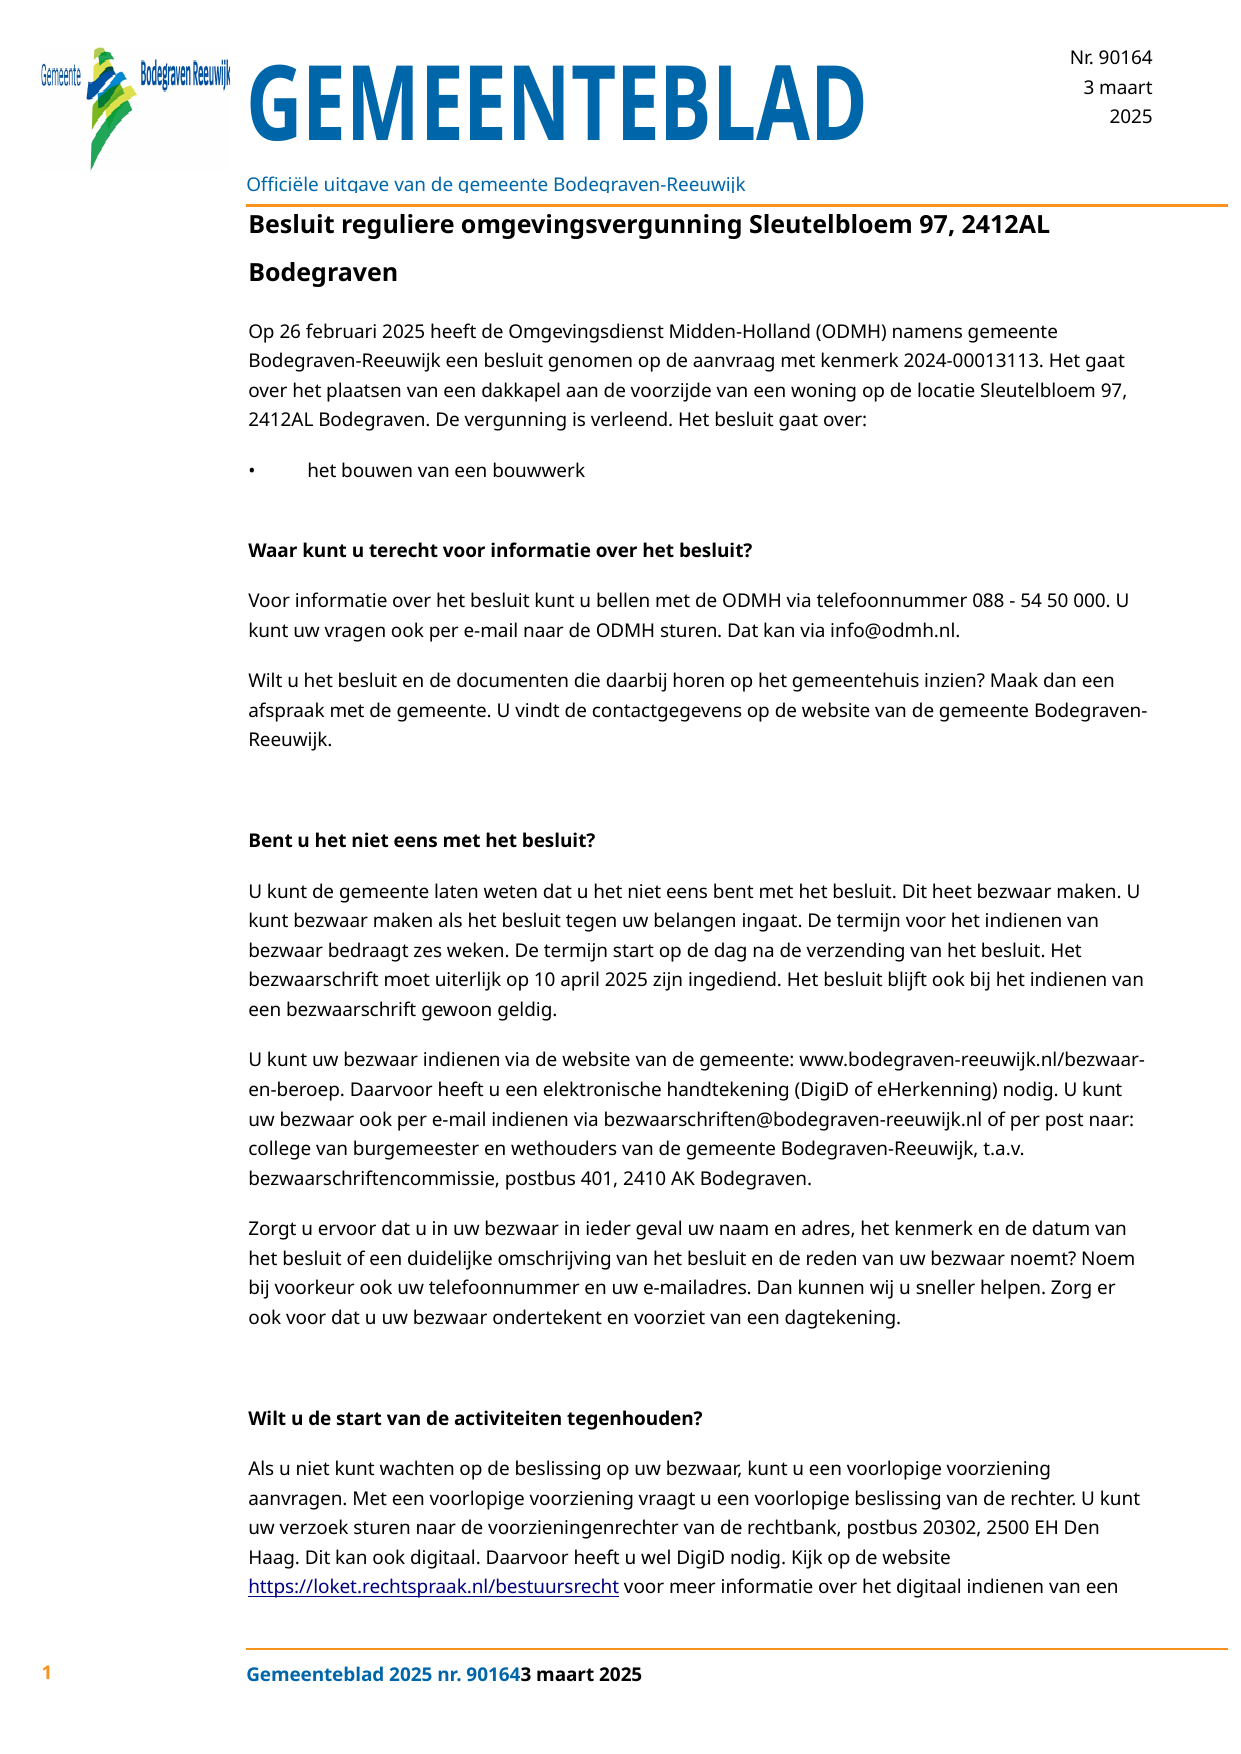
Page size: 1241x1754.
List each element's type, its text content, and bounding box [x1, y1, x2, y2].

text Bent u het niet eens met het besluit? [248, 827, 1152, 853]
text Als u niet kunt wachten op de beslissing op uw bezwaar, kunt u een voorlopige voorziening aanvragen. Met een voorlopige voorziening vraagt u een voorlopige beslissing van de rechter. U kunt uw verzoek sturen naar de voorzieningenrechter van de rechtbank, postbus 20302, 2500 EH Den Haag. Dit kan ook digitaal. Daarvoor heeft u wel DigiD nodig. Kijk op de website https://loket.rechtspraak.nl/bestuursrecht voor meer informatie over het digitaal indienen van een [248, 1455, 1152, 1599]
text Wilt u het besluit en de documenten die daarbij horen op het gemeentehuis inzien? Maak dan een afspraak met de gemeente. U vindt de contactgegevens op de website van de gemeente Bodegraven-Reeuwijk. [248, 667, 1152, 752]
picture [41, 47, 231, 172]
text Zorgt u ervoor dat u in uw bezwaar in ieder geval uw naam en adres, het kenmerk en de datum van het besluit of een duidelijke omschrijving van het besluit en de reden van uw bezwaar noemt? Noem bij voorkeur ook uw telefoonnummer en uw e-mailadres. Dan kunnen wij u sneller helpen. Zorg er ook voor dat u uw bezwaar ondertekent en voorziet van een dagtekening. [248, 1215, 1152, 1330]
text Waar kunt u terecht voor informatie over het besluit? [248, 537, 1152, 563]
text U kunt de gemeente laten weten dat u het niet eens bent met het besluit. Dit heet bezwaar maken. U kunt bezwaar maken als het besluit tegen uw belangen ingaat. De termijn voor het indienen van bezwaar bedraagt zes weken. De termijn start op de dag na de verzending van het besluit. Het bezwaarschrift moet uiterlijk op 10 april 2025 zijn ingediend. Het besluit blijft ook bij het indienen van een bezwaarschrift gewoon geldig. [248, 878, 1152, 1022]
text Wilt u de start van de activiteiten tegenhouden? [248, 1405, 1152, 1431]
text U kunt uw bezwaar indienen via de website van de gemeente: www.bodegraven-reeuwijk.nl/bezwaar-en-beroep. Daarvoor heeft u een elektronische handtekening (DigiD of eHerkenning) nodig. U kunt uw bezwaar ook per e-mail indienen via bezwaarschriften@bodegraven-reeuwijk.nl of per post naar: college van burgemeester en wethouders van de gemeente Bodegraven-Reeuwijk, t.a.v. bezwaarschriftencommissie, postbus 401, 2410 AK Bodegraven. [248, 1047, 1152, 1191]
text Besluit reguliere omgevingsvergunning Sleutelbloem 97, 2412AL Bodegraven [248, 207, 1152, 288]
list het bouwen van een bouwwerk [248, 457, 1152, 483]
text Voor informatie over het besluit kunt u bellen met de ODMH via telefoonnummer 088 - 54 50 000. U kunt uw vragen ook per e-mail naar de ODMH sturen. Dat kan via info@odmh.nl. [248, 587, 1152, 643]
text Op 26 februari 2025 heeft de Omgevingsdienst Midden-Holland (ODMH) namens gemeente Bodegraven-Reeuwijk een besluit genomen op de aanvraag met kenmerk 2024-00013113. Het gaat over het plaatsen van een dakkapel aan de voorzijde van een woning op de locatie Sleutelbloem 97, 2412AL Bodegraven. De vergunning is verleend. Het besluit gaat over: [248, 318, 1152, 432]
